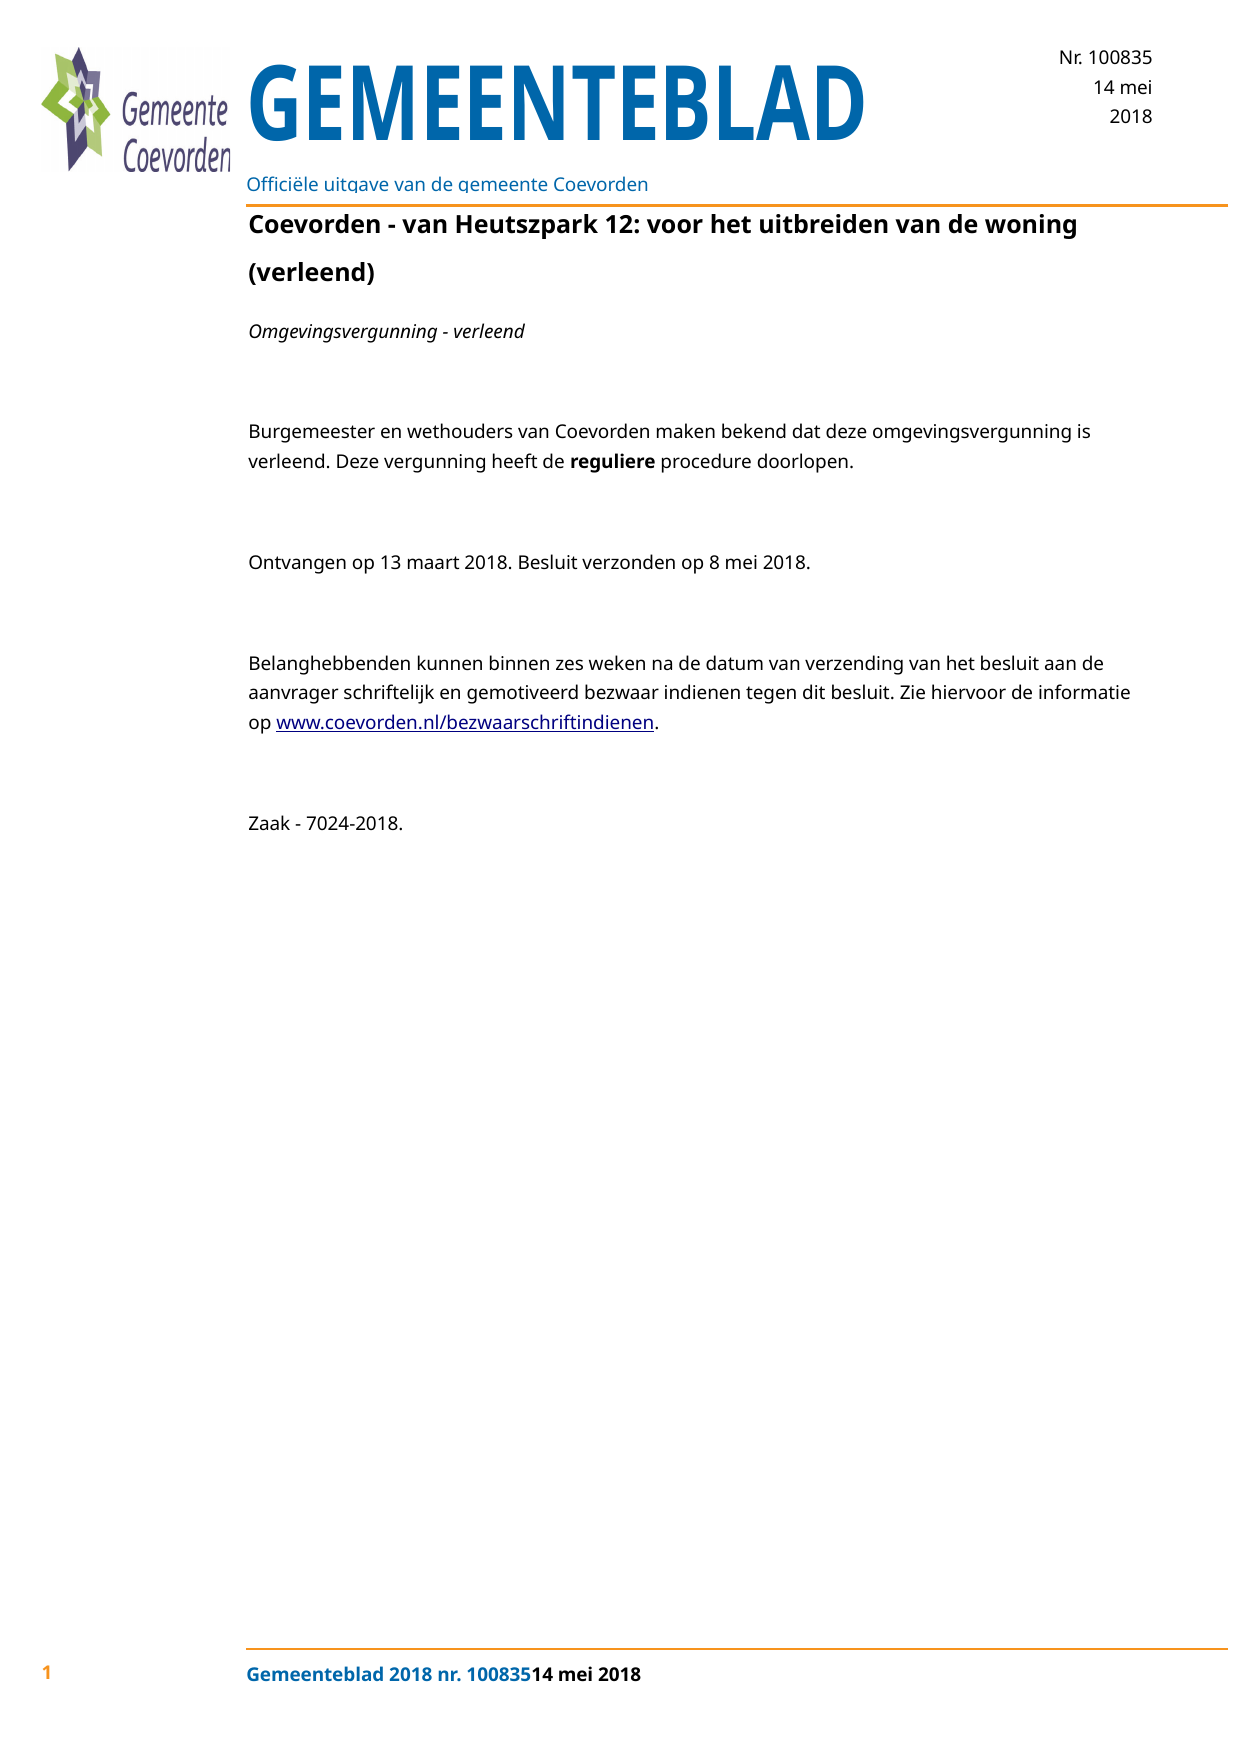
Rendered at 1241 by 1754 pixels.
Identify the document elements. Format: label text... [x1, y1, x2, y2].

text Coevorden - van Heutszpark 12: voor het uitbreiden van de woning (verleend) [248, 207, 1152, 288]
text Omgevingsvergunning - verleend [248, 318, 1152, 344]
text Belanghebbenden kunnen binnen zes weken na de datum van verzending van het besluit aan de aanvrager schriftelijk en gemotiveerd bezwaar indienen tegen dit besluit. Zie hiervoor de informatie op www.coevorden.nl/bezwaarschriftindienen. [248, 650, 1152, 735]
picture [41, 47, 231, 172]
text Ontvangen op 13 maart 2018. Besluit verzonden op 8 mei 2018. [248, 549, 1152, 575]
text Zaak - 7024-2018. [248, 810, 1152, 836]
text Burgemeester en wethouders van Coevorden maken bekend dat deze omgevingsvergunning is verleend. Deze vergunning heeft de reguliere procedure doorlopen. [248, 419, 1152, 474]
